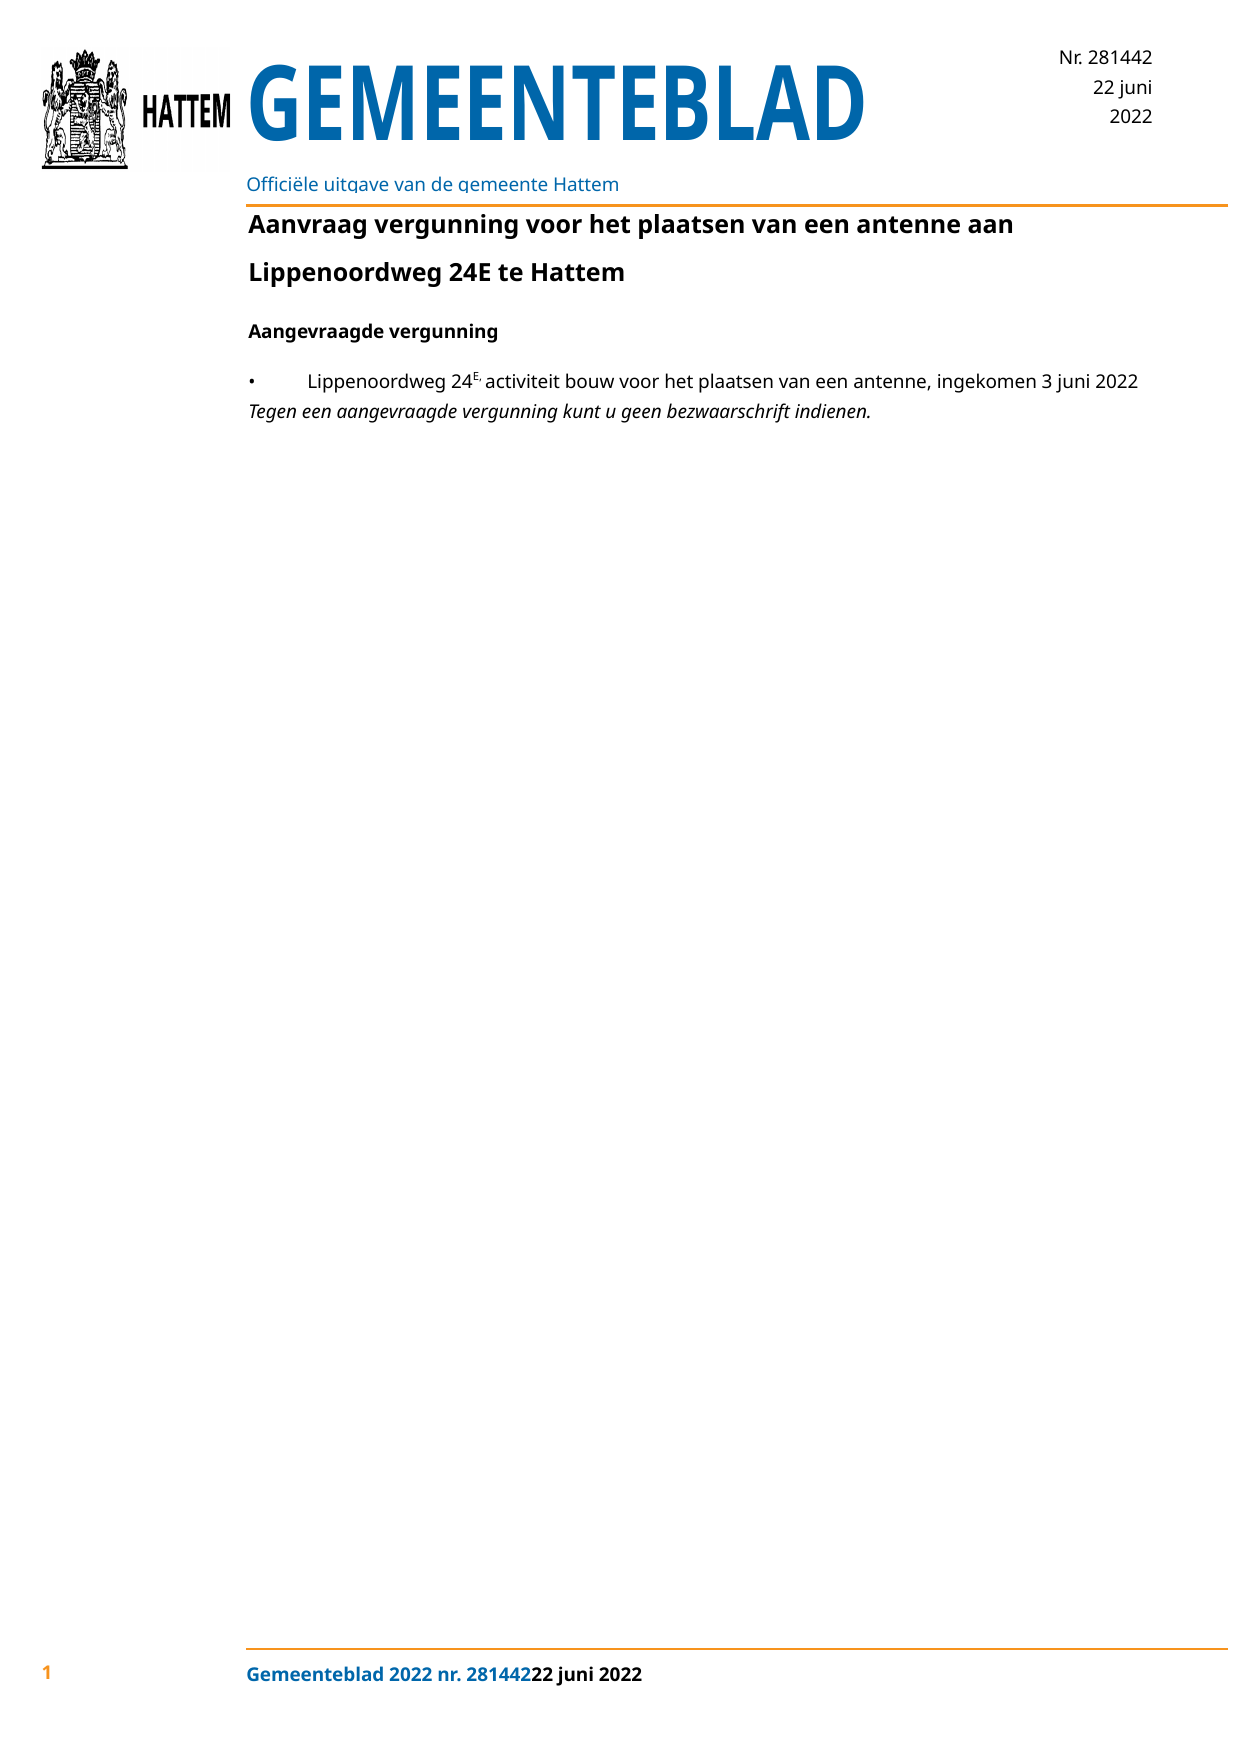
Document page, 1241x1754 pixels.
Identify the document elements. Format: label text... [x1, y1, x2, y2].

picture [41, 47, 231, 172]
list Lippenoordweg 24E, activiteit bouw voor het plaatsen van een antenne, ingekomen 3 juni 2022 [248, 368, 1152, 394]
text Aangevraagde vergunning [248, 318, 1152, 344]
text Tegen een aangevraagde vergunning kunt u geen bezwaarschrift indienen. [248, 398, 1152, 424]
text Aanvraag vergunning voor het plaatsen van een antenne aan Lippenoordweg 24E te Hattem [248, 207, 1152, 288]
